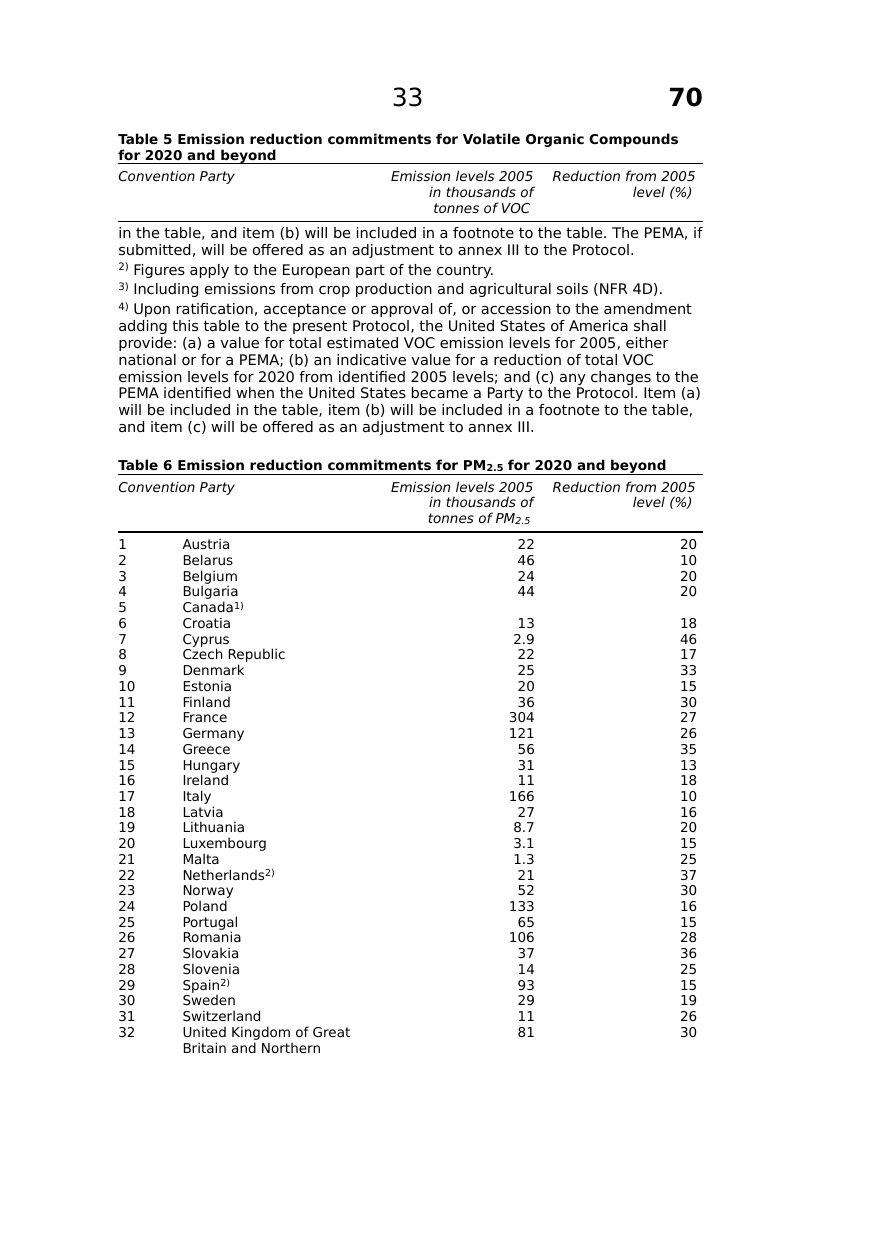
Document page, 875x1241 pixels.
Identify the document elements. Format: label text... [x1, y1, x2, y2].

table_cell 27 [118, 946, 176, 962]
table_cell 27 [540, 710, 703, 726]
table_cell 93 [378, 978, 540, 993]
table_cell Portugal [176, 915, 378, 930]
table_cell 21 [118, 852, 176, 867]
table_cell Greece [176, 742, 378, 757]
table_cell 3 [118, 569, 176, 584]
table_header Table 6 Emission reduction commitments for PM2.5 for 2020 and beyond [118, 458, 703, 474]
table_cell Malta [176, 852, 378, 867]
table_cell 11 [378, 1009, 540, 1025]
table_cell Slovakia [176, 946, 378, 962]
table_cell 10 [118, 679, 176, 694]
table_cell 25 [540, 962, 703, 977]
table_cell 106 [378, 930, 540, 946]
table_cell 2.9 [378, 631, 540, 647]
table_cell 46 [378, 553, 540, 568]
table_cell 20 [540, 533, 703, 553]
table_cell United Kingdom of Great Britain and Northern [176, 1025, 378, 1056]
table_cell 56 [378, 742, 540, 757]
table_cell Cyprus [176, 631, 378, 647]
table_cell 304 [378, 710, 540, 726]
table_cell Emission levels 2005 in thousands of tonnes of PM2.5 [378, 475, 540, 531]
table_cell 3.1 [378, 836, 540, 852]
table_cell 33 [540, 663, 703, 679]
table_cell 1 [118, 533, 176, 553]
table_cell 4 [118, 584, 176, 600]
table_cell 81 [378, 1025, 540, 1056]
table_cell 5 [118, 600, 176, 616]
table_cell Reduction from 2005 level (%) [540, 164, 703, 221]
table_cell 18 [118, 805, 176, 820]
table_cell Emission levels 2005 in thousands of tonnes of VOC [378, 164, 540, 221]
table_cell 65 [378, 915, 540, 930]
table_cell 21 [378, 868, 540, 883]
table_cell 11 [378, 773, 540, 789]
table_cell 22 [378, 647, 540, 663]
table_cell 46 [540, 631, 703, 647]
table_cell 20 [118, 836, 176, 852]
table_cell 29 [118, 978, 176, 993]
table_cell Sweden [176, 993, 378, 1009]
table_cell Convention Party [118, 164, 378, 221]
table_cell 36 [540, 946, 703, 962]
table_cell Convention Party [118, 475, 378, 531]
table_cell Latvia [176, 805, 378, 820]
table_cell Finland [176, 694, 378, 710]
table_cell 30 [118, 993, 176, 1009]
table_cell 26 [540, 1009, 703, 1025]
table_cell 10 [540, 789, 703, 804]
table_cell 11 [118, 694, 176, 710]
table_cell 166 [378, 789, 540, 804]
table_cell 9 [118, 663, 176, 679]
table_cell 17 [540, 647, 703, 663]
table_cell 8.7 [378, 820, 540, 836]
table_cell [540, 600, 703, 616]
table_cell Croatia [176, 616, 378, 631]
table_cell 15 [540, 915, 703, 930]
table_cell 26 [540, 726, 703, 742]
table_cell Belgium [176, 569, 378, 584]
table_cell 15 [540, 679, 703, 694]
table_cell 14 [118, 742, 176, 757]
table_cell 30 [540, 883, 703, 899]
table_cell 16 [540, 805, 703, 820]
table_cell Italy [176, 789, 378, 804]
table_cell Lithuania [176, 820, 378, 836]
table_cell 14 [378, 962, 540, 977]
table_cell 20 [540, 584, 703, 600]
table_cell 121 [378, 726, 540, 742]
table_cell 29 [378, 993, 540, 1009]
table_cell Canada1) [176, 600, 378, 616]
table_cell 13 [540, 757, 703, 773]
table_cell Bulgaria [176, 584, 378, 600]
table_cell 25 [118, 915, 176, 930]
table_cell Romania [176, 930, 378, 946]
table_cell 52 [378, 883, 540, 899]
table_cell 6 [118, 616, 176, 631]
table_cell Switzerland [176, 1009, 378, 1025]
table_cell 18 [540, 773, 703, 789]
table_cell 28 [540, 930, 703, 946]
table_cell 37 [540, 868, 703, 883]
table_cell 22 [378, 533, 540, 553]
table_cell 28 [118, 962, 176, 977]
table_cell Germany [176, 726, 378, 742]
table_cell [378, 600, 540, 616]
table_cell Denmark [176, 663, 378, 679]
table_cell 25 [540, 852, 703, 867]
table_cell 20 [540, 569, 703, 584]
table_cell 20 [540, 820, 703, 836]
table_cell 23 [118, 883, 176, 899]
table_cell 25 [378, 663, 540, 679]
table_cell 20 [378, 679, 540, 694]
table_cell 31 [118, 1009, 176, 1025]
table_cell 22 [118, 868, 176, 883]
table_cell 8 [118, 647, 176, 663]
table_cell Hungary [176, 757, 378, 773]
table_cell Ireland [176, 773, 378, 789]
table_cell 35 [540, 742, 703, 757]
table_cell 16 [540, 899, 703, 914]
table_cell 24 [378, 569, 540, 584]
table_cell 37 [378, 946, 540, 962]
table_cell 26 [118, 930, 176, 946]
table_cell 2 [118, 553, 176, 568]
table_cell 18 [540, 616, 703, 631]
table_cell 7 [118, 631, 176, 647]
table_cell 31 [378, 757, 540, 773]
table_cell 19 [540, 993, 703, 1009]
table_cell 32 [118, 1025, 176, 1056]
table_cell Luxembourg [176, 836, 378, 852]
table_cell 15 [118, 757, 176, 773]
table_cell Slovenia [176, 962, 378, 977]
table_cell 15 [540, 978, 703, 993]
table_cell France [176, 710, 378, 726]
table_cell 19 [118, 820, 176, 836]
table_cell Czech Republic [176, 647, 378, 663]
table_cell 10 [540, 553, 703, 568]
table_cell Spain2) [176, 978, 378, 993]
table_cell in the table, and item (b) will be included in a footnote to the table. The PEMA, if submitted, will be offered as an adjustment to annex III to the Protocol. 2) Figures apply to the European part of the country. 3) Including emissions from crop production and agricultural soils (NFR 4D). 4) Upon ratification, acceptance or approval of, or accession to the amendment adding this table to the present Protocol, the United States of America shall provide: (a) a value for total estimated VOC emission levels for 2005, either national or for a PEMA; (b) an indicative value for a reduction of total VOC emission levels for 2020 from identified 2005 levels; and (c) any changes to the PEMA identified when the United States became a Party to the Protocol. Item (a) will be included in the table, item (b) will be included in a footnote to the table, and item (c) will be offered as an adjustment to annex III. [118, 222, 703, 436]
table_cell 30 [540, 694, 703, 710]
table_cell Austria [176, 533, 378, 553]
table_cell 30 [540, 1025, 703, 1056]
table_cell 36 [378, 694, 540, 710]
table_cell 13 [118, 726, 176, 742]
table_cell Belarus [176, 553, 378, 568]
table_cell 24 [118, 899, 176, 914]
table_cell 17 [118, 789, 176, 804]
table_cell Netherlands2) [176, 868, 378, 883]
table_cell 13 [378, 616, 540, 631]
table_cell 1.3 [378, 852, 540, 867]
table_cell 12 [118, 710, 176, 726]
table_cell Norway [176, 883, 378, 899]
table_cell Estonia [176, 679, 378, 694]
table_header Table 5 Emission reduction commitments for Volatile Organic Compounds for 2020 and beyond [118, 132, 703, 163]
table_cell Reduction from 2005 level (%) [540, 475, 703, 531]
table_cell 27 [378, 805, 540, 820]
table_cell 133 [378, 899, 540, 914]
table_cell 44 [378, 584, 540, 600]
table_cell Poland [176, 899, 378, 914]
table_cell 15 [540, 836, 703, 852]
table_cell 16 [118, 773, 176, 789]
